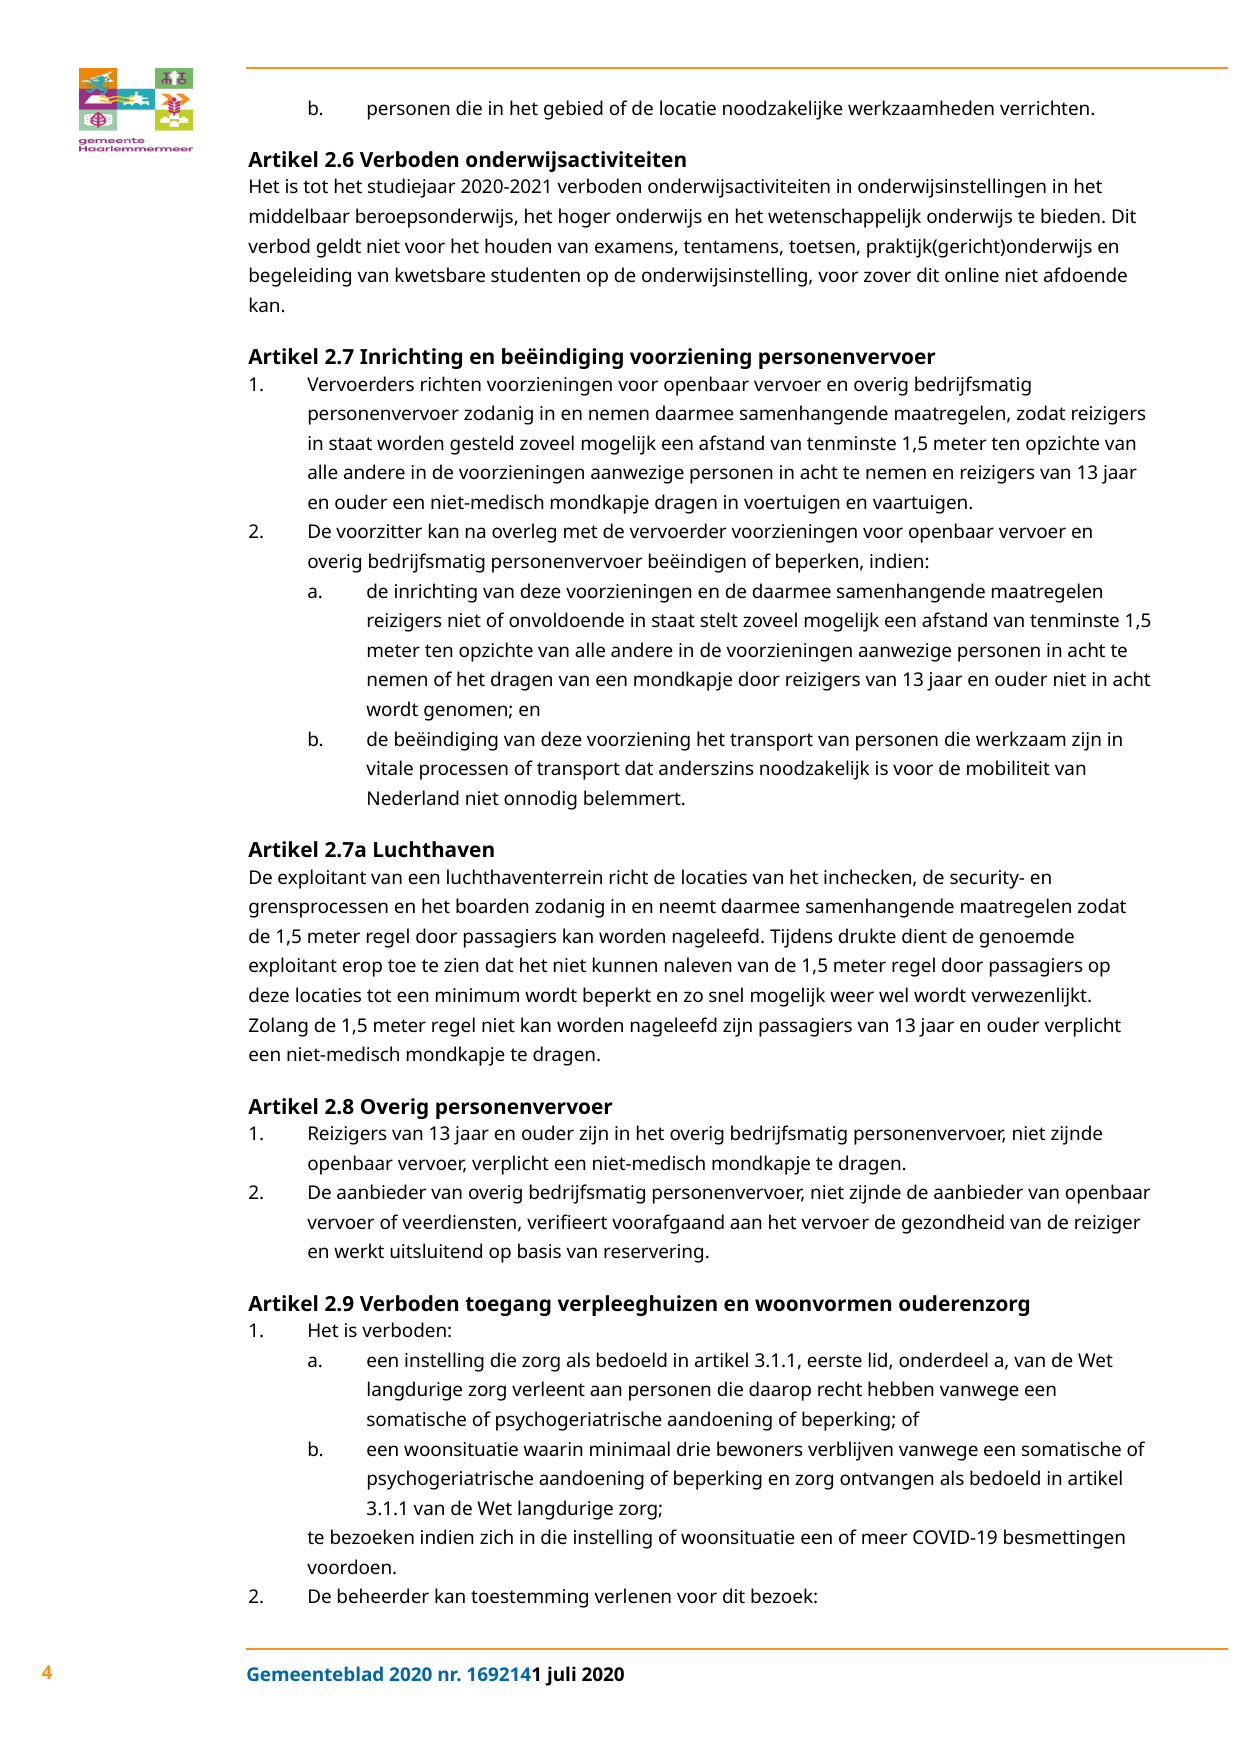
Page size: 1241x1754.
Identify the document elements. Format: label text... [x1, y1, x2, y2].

list personen die in het gebied of de locatie noodzakelijke werkzaamheden verrichten. [307, 95, 1152, 121]
text grensprocessen en het boarden zodanig in en neemt daarmee samenhangende maatregelen zodat de 1,5 meter regel door passagiers kan worden nageleefd. Tijdens drukte dient de genoemde exploitant erop toe te zien dat het niet kunnen naleven van de 1,5 meter regel door passagiers op deze locaties tot een minimum wordt beperkt en zo snel mogelijk weer wel wordt verwezenlijkt. Zolang de 1,5 meter regel niet kan worden nageleefd zijn passagiers van 13 jaar en ouder verplicht een niet-medisch mondkapje te dragen. [248, 893, 1152, 1067]
list te bezoeken indien zich in die instelling of woonsituatie een of meer COVID-19 besmettingen voordoen. [248, 1524, 1152, 1580]
text De exploitant van een luchthaventerrein richt de locaties van het inchecken, de security- en [248, 864, 1152, 889]
text Artikel 2.6 Verboden onderwijsactiviteiten [248, 145, 1152, 174]
list De voorzitter kan na overleg met de vervoerder voorzieningen voor openbaar vervoer en overig bedrijfsmatig personenvervoer beëindigen of beperken, indien: [248, 519, 1152, 574]
text Artikel 2.7 Inrichting en beëindiging voorziening personenvervoer [248, 342, 1152, 371]
list De beheerder kan toestemming verlenen voor dit bezoek: [248, 1584, 1152, 1609]
text Artikel 2.9 Verboden toegang verpleeghuizen en woonvormen ouderenzorg [248, 1289, 1152, 1317]
list een woonsituatie waarin minimaal drie bewoners verblijven vanwege een somatische of psychogeriatrische aandoening of beperking en zorg ontvangen als bedoeld in artikel 3.1.1 van de Wet langdurige zorg; [307, 1436, 1152, 1521]
list Het is verboden: [248, 1317, 1152, 1343]
list een instelling die zorg als bedoeld in artikel 3.1.1, eerste lid, onderdeel a, van de Wet langdurige zorg verleent aan personen die daarop recht hebben vanwege een somatische of psychogeriatrische aandoening of beperking; of [307, 1347, 1152, 1432]
text Artikel 2.7a Luchthaven [248, 835, 1152, 864]
text Het is tot het studiejaar 2020-2021 verboden onderwijsactiviteiten in onderwijsinstellingen in het middelbaar beroepsonderwijs, het hoger onderwijs en het wetenschappelijk onderwijs te bieden. Dit verbod geldt niet voor het houden van examens, tentamens, toetsen, praktijk(gericht)onderwijs en begeleiding van kwetsbare studenten op de onderwijsinstelling, voor zover dit online niet afdoende kan. [248, 174, 1152, 318]
list Reizigers van 13 jaar en ouder zijn in het overig bedrijfsmatig personenvervoer, niet zijnde openbaar vervoer, verplicht een niet-medisch mondkapje te dragen. [248, 1120, 1152, 1176]
list De aanbieder van overig bedrijfsmatig personenvervoer, niet zijnde de aanbieder van openbaar vervoer of veerdiensten, verifieert voorafgaand aan het vervoer de gezondheid van de reiziger en werkt uitsluitend op basis van reservering. [248, 1179, 1152, 1264]
list de beëindiging van deze voorziening het transport van personen die werkzaam zijn in vitale processen of transport dat anderszins noodzakelijk is voor de mobiliteit van Nederland niet onnodig belemmert. [307, 726, 1152, 811]
list de inrichting van deze voorzieningen en de daarmee samenhangende maatregelen reizigers niet of onvoldoende in staat stelt zoveel mogelijk een afstand van tenminste 1,5 meter ten opzichte van alle andere in de voorzieningen aanwezige personen in acht te nemen of het dragen van een mondkapje door reizigers van 13 jaar en ouder niet in acht wordt genomen; en [307, 578, 1152, 722]
list Vervoerders richten voorzieningen voor openbaar vervoer en overig bedrijfsmatig personenvervoer zodanig in en nemen daarmee samenhangende maatregelen, zodat reizigers in staat worden gesteld zoveel mogelijk een afstand van tenminste 1,5 meter ten opzichte van alle andere in de voorzieningen aanwezige personen in acht te nemen en reizigers van 13 jaar en ouder een niet-medisch mondkapje dragen in voertuigen en vaartuigen. [248, 371, 1152, 515]
text Artikel 2.8 Overig personenvervoer [248, 1092, 1152, 1120]
picture [41, 47, 231, 172]
